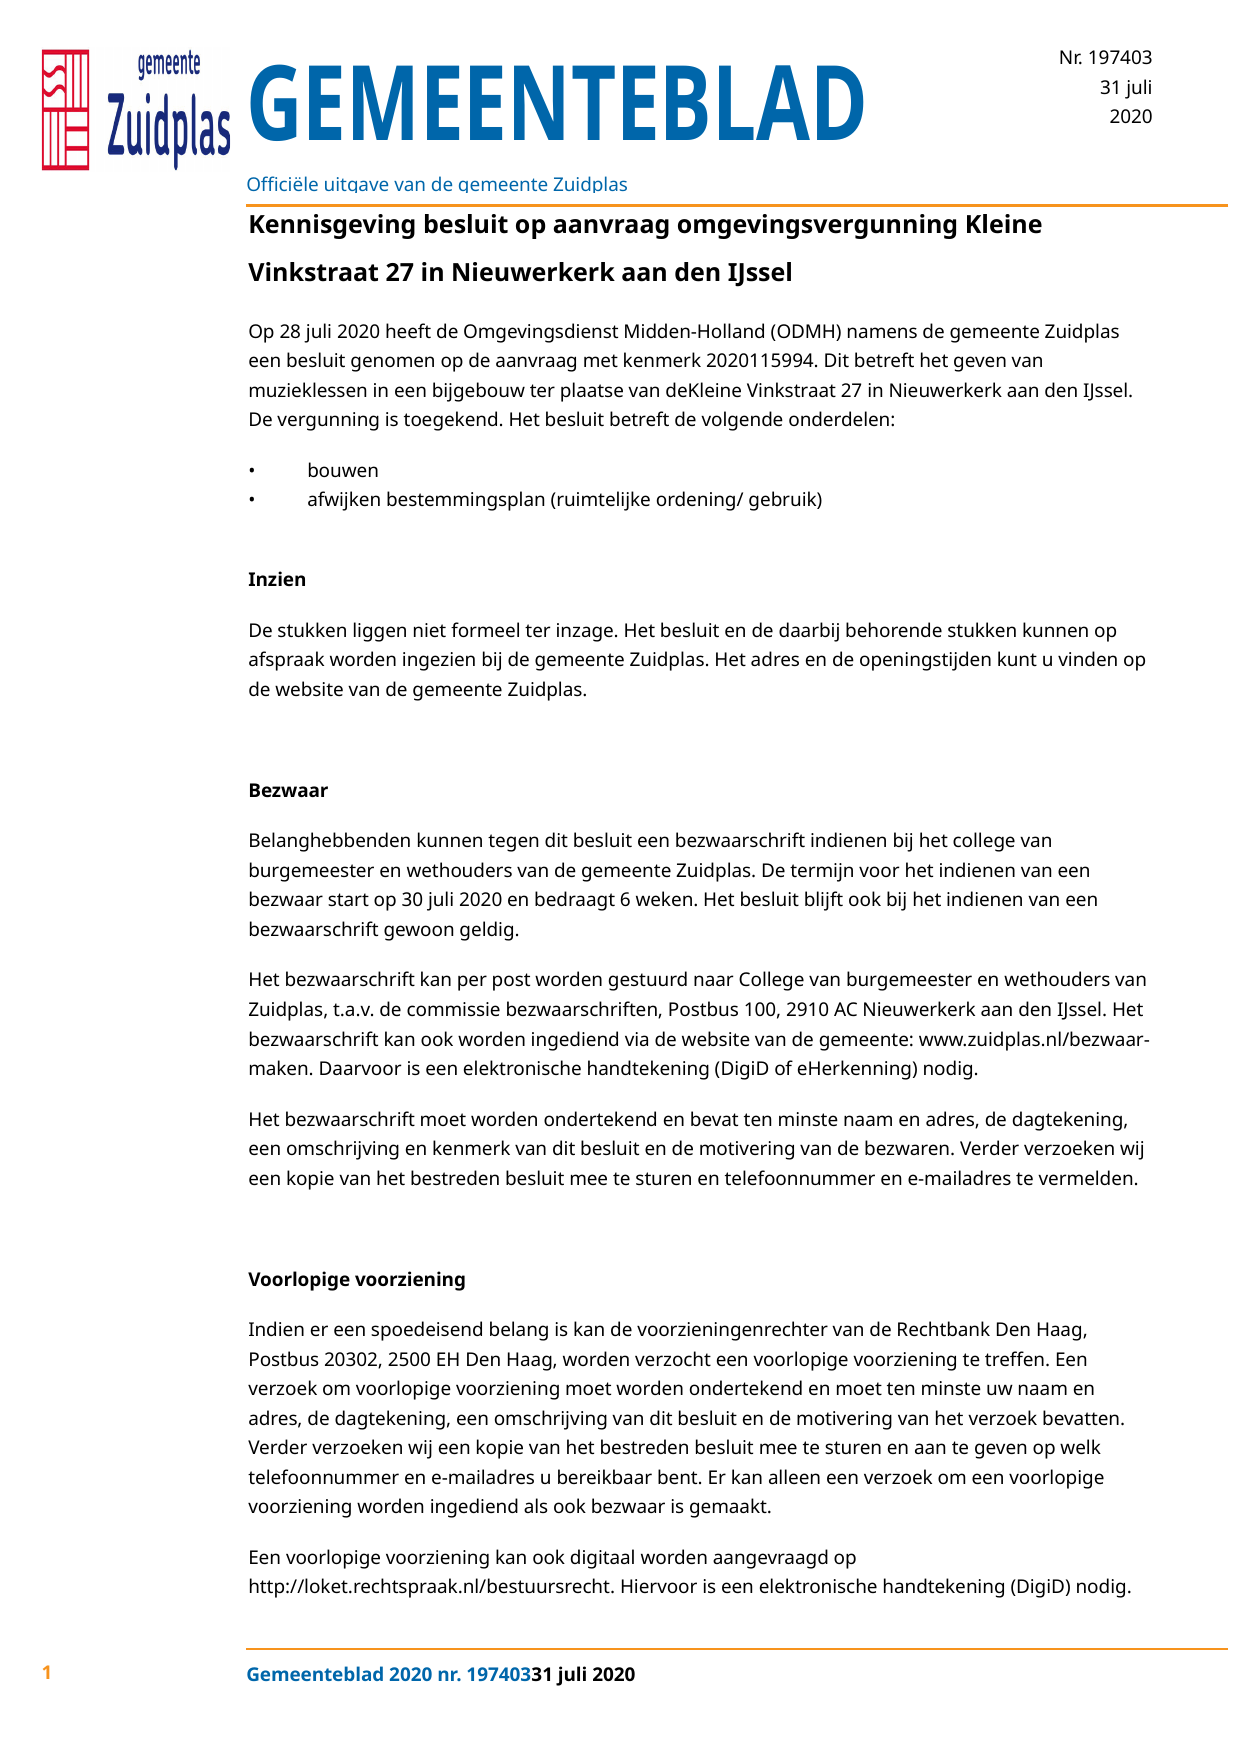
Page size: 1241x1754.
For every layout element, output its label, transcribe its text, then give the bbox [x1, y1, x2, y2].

text Belanghebbenden kunnen tegen dit besluit een bezwaarschrift indienen bij het college van burgemeester en wethouders van de gemeente Zuidplas. De termijn voor het indienen van een bezwaar start op 30 juli 2020 en bedraagt 6 weken. Het besluit blijft ook bij het indienen van een bezwaarschrift gewoon geldig. [248, 827, 1152, 942]
list afwijken bestemmingsplan (ruimtelijke ordening/ gebruik) [248, 487, 1152, 512]
list bouwen [248, 457, 1152, 483]
picture [41, 47, 231, 172]
text Het bezwaarschrift moet worden ondertekend en bevat ten minste naam en adres, de dagtekening, een omschrijving en kenmerk van dit besluit en de motivering van de bezwaren. Verder verzoeken wij een kopie van het bestreden besluit mee te sturen en telefoonnummer en e-mailadres te vermelden. [248, 1106, 1152, 1191]
text Inzien [248, 567, 1152, 592]
text Kennisgeving besluit op aanvraag omgevingsvergunning Kleine Vinkstraat 27 in Nieuwerkerk aan den IJssel [248, 207, 1152, 288]
text Indien er een spoedeisend belang is kan de voorzieningenrechter van de Rechtbank Den Haag, Postbus 20302, 2500 EH Den Haag, worden verzocht een voorlopige voorziening te treffen. Een verzoek om voorlopige voorziening moet worden ondertekend en moet ten minste uw naam en adres, de dagtekening, een omschrijving van dit besluit en de motivering van het verzoek bevatten. Verder verzoeken wij een kopie van het bestreden besluit mee te sturen en aan te geven op welk telefoonnummer en e-mailadres u bereikbaar bent. Er kan alleen een verzoek om een voorlopige voorziening worden ingediend als ook bezwaar is gemaakt. [248, 1316, 1152, 1519]
text Het bezwaarschrift kan per post worden gestuurd naar College van burgemeester en wethouders van Zuidplas, t.a.v. de commissie bezwaarschriften, Postbus 100, 2910 AC Nieuwerkerk aan den IJssel. Het bezwaarschrift kan ook worden ingediend via de website van de gemeente: www.zuidplas.nl/bezwaar-maken. Daarvoor is een elektronische handtekening (DigiD of eHerkenning) nodig. [248, 967, 1152, 1081]
text Een voorlopige voorziening kan ook digitaal worden aangevraagd op http://loket.rechtspraak.nl/bestuursrecht. Hiervoor is een elektronische handtekening (DigiD) nodig. [248, 1544, 1152, 1599]
text De stukken liggen niet formeel ter inzage. Het besluit en de daarbij behorende stukken kunnen op afspraak worden ingezien bij de gemeente Zuidplas. Het adres en de openingstijden kunt u vinden op de website van de gemeente Zuidplas. [248, 617, 1152, 702]
text Bezwaar [248, 777, 1152, 803]
text Voorlopige voorziening [248, 1266, 1152, 1292]
text Op 28 juli 2020 heeft de Omgevingsdienst Midden-Holland (ODMH) namens de gemeente Zuidplas een besluit genomen op de aanvraag met kenmerk 2020115994. Dit betreft het geven van muzieklessen in een bijgebouw ter plaatse van deKleine Vinkstraat 27 in Nieuwerkerk aan den IJssel. De vergunning is toegekend. Het besluit betreft de volgende onderdelen: [248, 318, 1152, 432]
